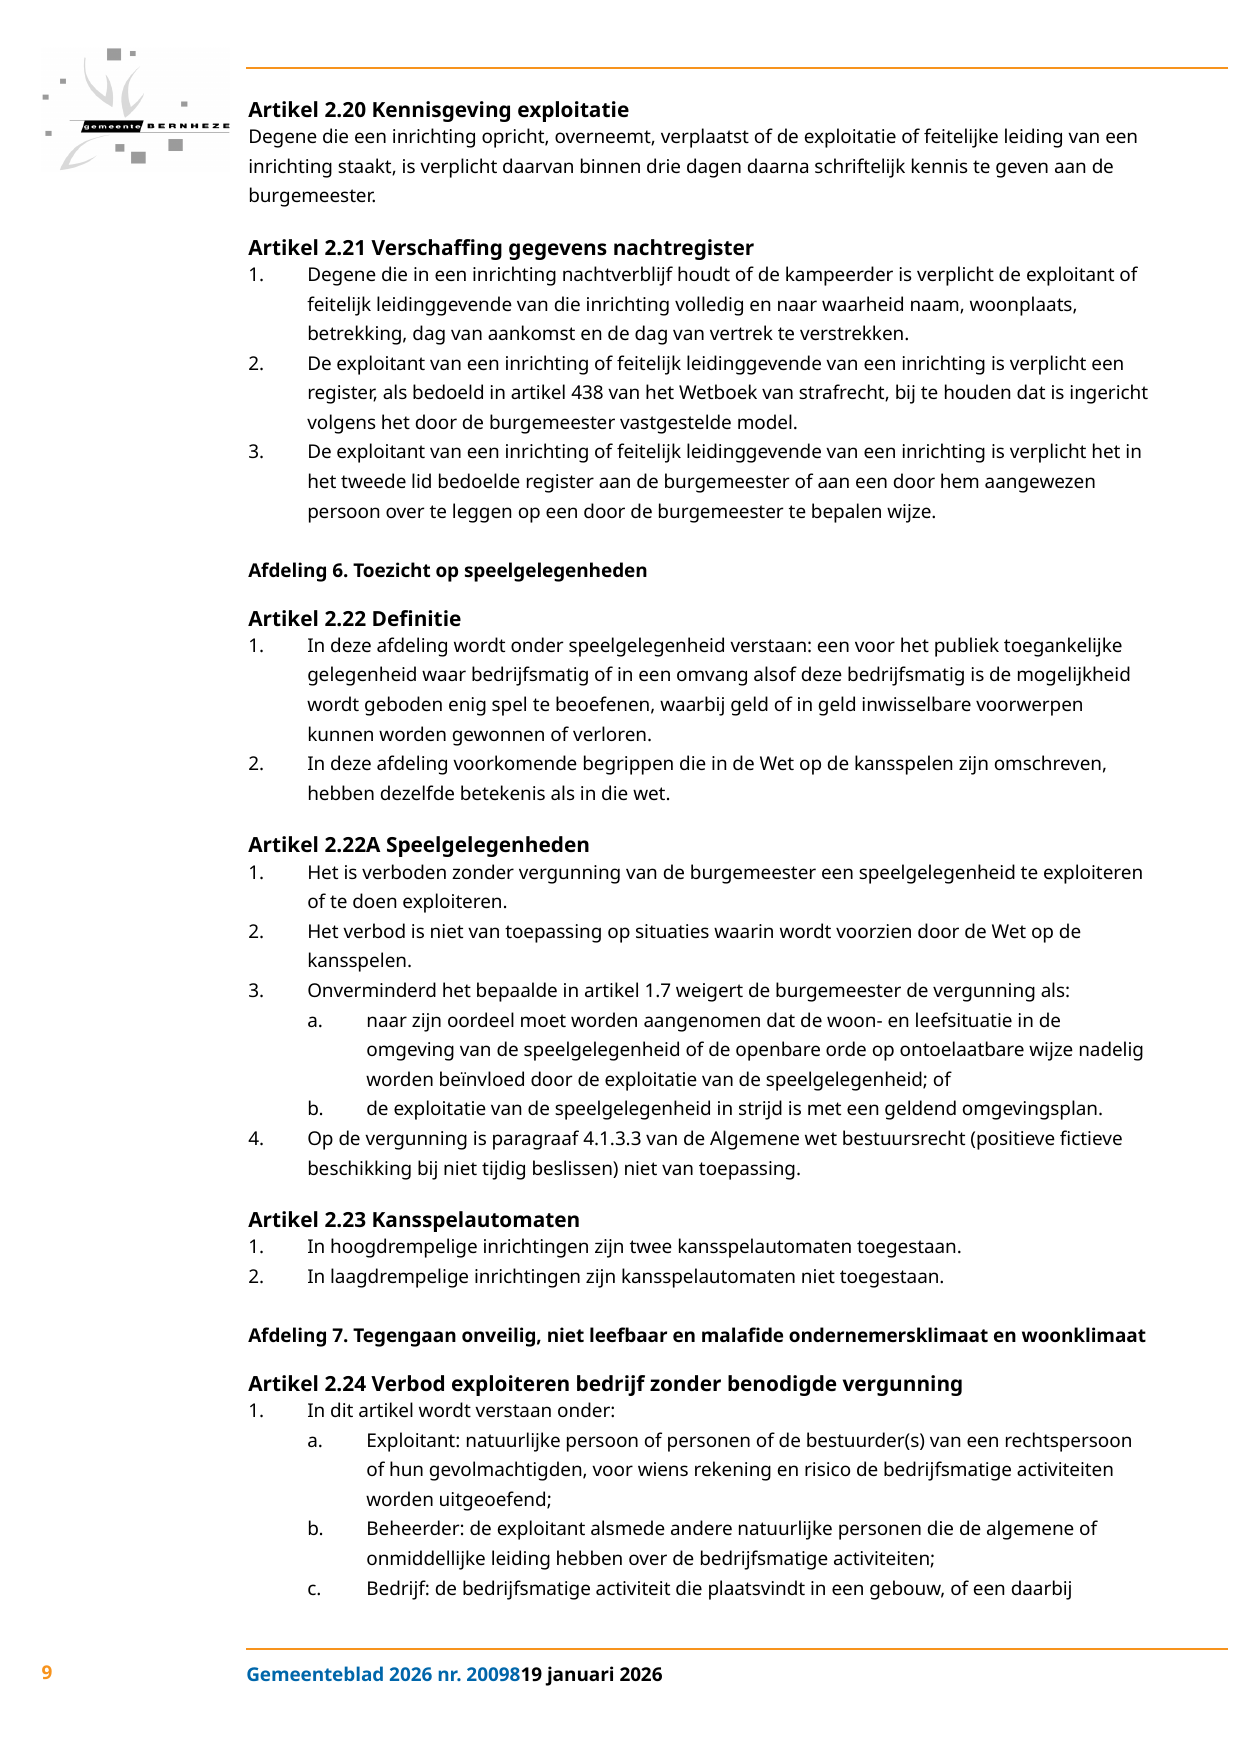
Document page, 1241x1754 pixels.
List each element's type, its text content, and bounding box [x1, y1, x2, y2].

list In hoogdrempelige inrichtingen zijn twee kansspelautomaten toegestaan. [248, 1233, 1152, 1259]
text Artikel 2.20 Kennisgeving exploitatie [248, 95, 1152, 123]
text Degene die een inrichting opricht, overneemt, verplaatst of de exploitatie of feitelijke leiding van een inrichting staakt, is verplicht daarvan binnen drie dagen daarna schriftelijk kennis te geven aan de burgemeester. [248, 123, 1152, 208]
list De exploitant van een inrichting of feitelijk leidinggevende van een inrichting is verplicht een register, als bedoeld in artikel 438 van het Wetboek van strafrecht, bij te houden dat is ingericht volgens het door de burgemeester vastgestelde model. [248, 350, 1152, 435]
text Artikel 2.22 Definitie [248, 604, 1152, 632]
list In deze afdeling wordt onder speelgelegenheid verstaan: een voor het publiek toegankelijke gelegenheid waar bedrijfsmatig of in een omvang alsof deze bedrijfsmatig is de mogelijkheid wordt geboden enig spel te beoefenen, waarbij geld of in geld inwisselbare voorwerpen kunnen worden gewonnen of verloren. [248, 632, 1152, 747]
picture [41, 47, 231, 172]
list naar zijn oordeel moet worden aangenomen dat de woon- en leefsituatie in de omgeving van de speelgelegenheid of de openbare orde op ontoelaatbare wijze nadelig worden beïnvloed door de exploitatie van de speelgelegenheid; of [307, 1007, 1152, 1092]
text Artikel 2.24 Verbod exploiteren bedrijf zonder benodigde vergunning [248, 1369, 1152, 1397]
list De exploitant van een inrichting of feitelijk leidinggevende van een inrichting is verplicht het in het tweede lid bedoelde register aan de burgemeester of aan een door hem aangewezen persoon over te leggen op een door de burgemeester te bepalen wijze. [248, 439, 1152, 524]
text Afdeling 6. Toezicht op speelgelegenheden [248, 557, 1152, 583]
text Artikel 2.21 Verschaffing gegevens nachtregister [248, 233, 1152, 261]
list Bedrijf: de bedrijfsmatige activiteit die plaatsvindt in een gebouw, of een daarbij [307, 1575, 1152, 1601]
list Het is verboden zonder vergunning van de burgemeester een speelgelegenheid te exploiteren of te doen exploiteren. [248, 859, 1152, 914]
list In deze afdeling voorkomende begrippen die in de Wet op de kansspelen zijn omschreven, hebben dezelfde betekenis als in die wet. [248, 750, 1152, 806]
list Exploitant: natuurlijke persoon of personen of de bestuurder(s) van een rechtspersoon of hun gevolmachtigden, voor wiens rekening en risico de bedrijfsmatige activiteiten worden uitgeoefend; [307, 1427, 1152, 1512]
text Afdeling 7. Tegengaan onveilig, niet leefbaar en malafide ondernemersklimaat en woonklimaat [248, 1322, 1152, 1348]
list Het verbod is niet van toepassing op situaties waarin wordt voorzien door de Wet op de kansspelen. [248, 918, 1152, 973]
text Artikel 2.22A Speelgelegenheden [248, 830, 1152, 859]
list In dit artikel wordt verstaan onder: [248, 1397, 1152, 1423]
list Beheerder: de exploitant alsmede andere natuurlijke personen die de algemene of onmiddellijke leiding hebben over de bedrijfsmatige activiteiten; [307, 1516, 1152, 1571]
list Op de vergunning is paragraaf 4.1.3.3 van de Algemene wet bestuursrecht (positieve fictieve beschikking bij niet tijdig beslissen) niet van toepassing. [248, 1125, 1152, 1180]
list Degene die in een inrichting nachtverblijf houdt of de kampeerder is verplicht de exploitant of feitelijk leidinggevende van die inrichting volledig en naar waarheid naam, woonplaats, betrekking, dag van aankomst en de dag van vertrek te verstrekken. [248, 261, 1152, 346]
list Onverminderd het bepaalde in artikel 1.7 weigert de burgemeester de vergunning als: [248, 977, 1152, 1003]
list de exploitatie van de speelgelegenheid in strijd is met een geldend omgevingsplan. [307, 1096, 1152, 1121]
list In laagdrempelige inrichtingen zijn kansspelautomaten niet toegestaan. [248, 1263, 1152, 1289]
text Artikel 2.23 Kansspelautomaten [248, 1205, 1152, 1233]
